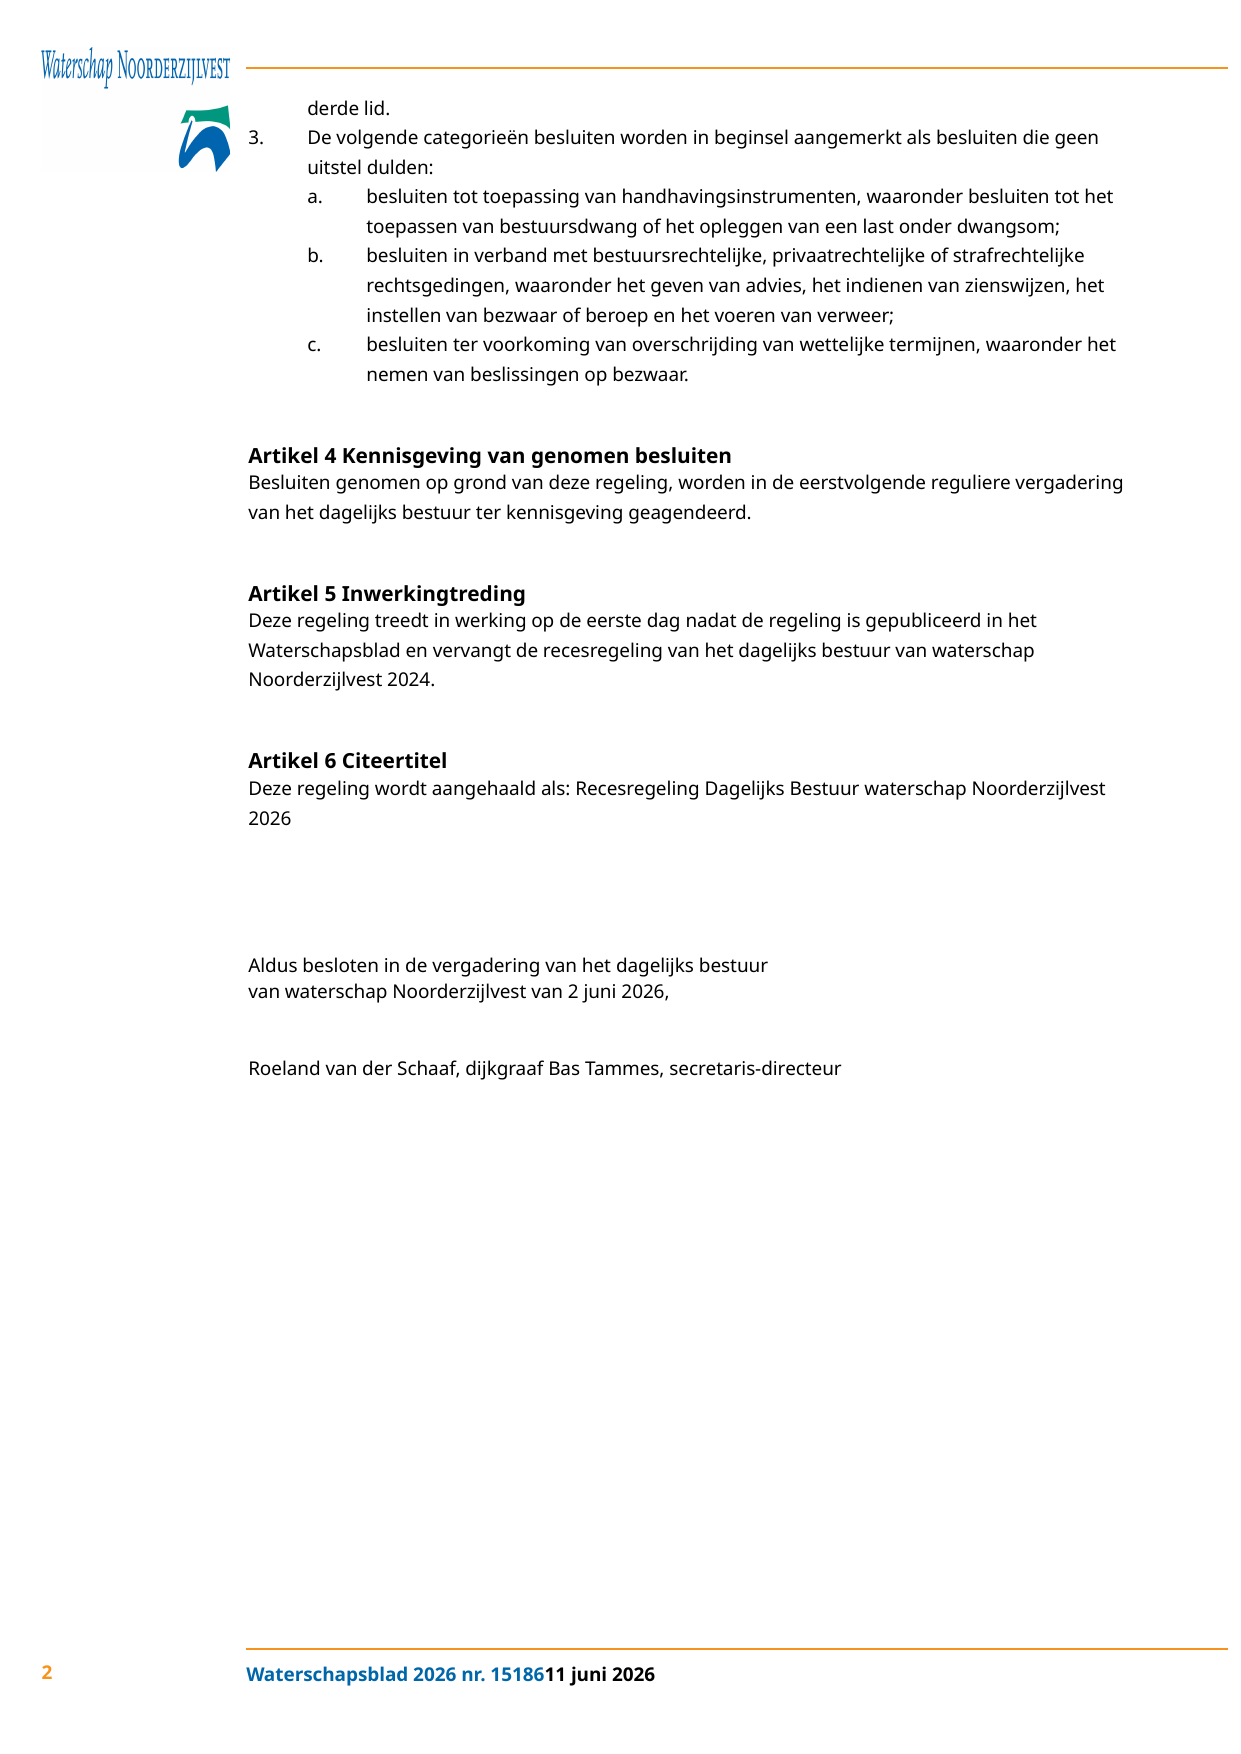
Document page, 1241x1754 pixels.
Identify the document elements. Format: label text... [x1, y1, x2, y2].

text Roeland van der Schaaf, dijkgraaf Bas Tammes, secretaris-directeur [248, 1056, 1152, 1081]
list besluiten ter voorkoming van overschrijding van wettelijke termijnen, waaronder het nemen van beslissingen op bezwaar. [307, 331, 1152, 387]
list besluiten in verband met bestuursrechtelijke, privaatrechtelijke of strafrechtelijke rechtsgedingen, waaronder het geven van advies, het indienen van zienswijzen, het instellen van bezwaar of beroep en het voeren van verweer; [307, 243, 1152, 328]
text Deze regeling wordt aangehaald als: Recesregeling Dagelijks Bestuur waterschap Noorderzijlvest 2026 [248, 775, 1152, 830]
list besluiten tot toepassing van handhavingsinstrumenten, waaronder besluiten tot het toepassen van bestuursdwang of het opleggen van een last onder dwangsom; [307, 183, 1152, 239]
picture [41, 47, 231, 172]
text Besluiten genomen op grond van deze regeling, worden in de eerstvolgende reguliere vergadering van het dagelijks bestuur ter kennisgeving geagendeerd. [248, 469, 1152, 525]
text Artikel 4 Kennisgeving van genomen besluiten [248, 441, 1152, 469]
text van waterschap Noorderzijlvest van 2 juni 2026, [248, 978, 1152, 1004]
list De volgende categorieën besluiten worden in beginsel aangemerkt als besluiten die geen uitstel dulden: [248, 124, 1152, 180]
text Artikel 5 Inwerkingtreding [248, 579, 1152, 607]
text Deze regeling treedt in werking op de eerste dag nadat de regeling is gepubliceerd in het Waterschapsblad en vervangt de recesregeling van het dagelijks bestuur van waterschap Noorderzijlvest 2024. [248, 607, 1152, 692]
text Aldus besloten in de vergadering van het dagelijks bestuur [248, 953, 1152, 978]
text Artikel 6 Citeertitel [248, 747, 1152, 775]
list derde lid. [248, 95, 1152, 121]
